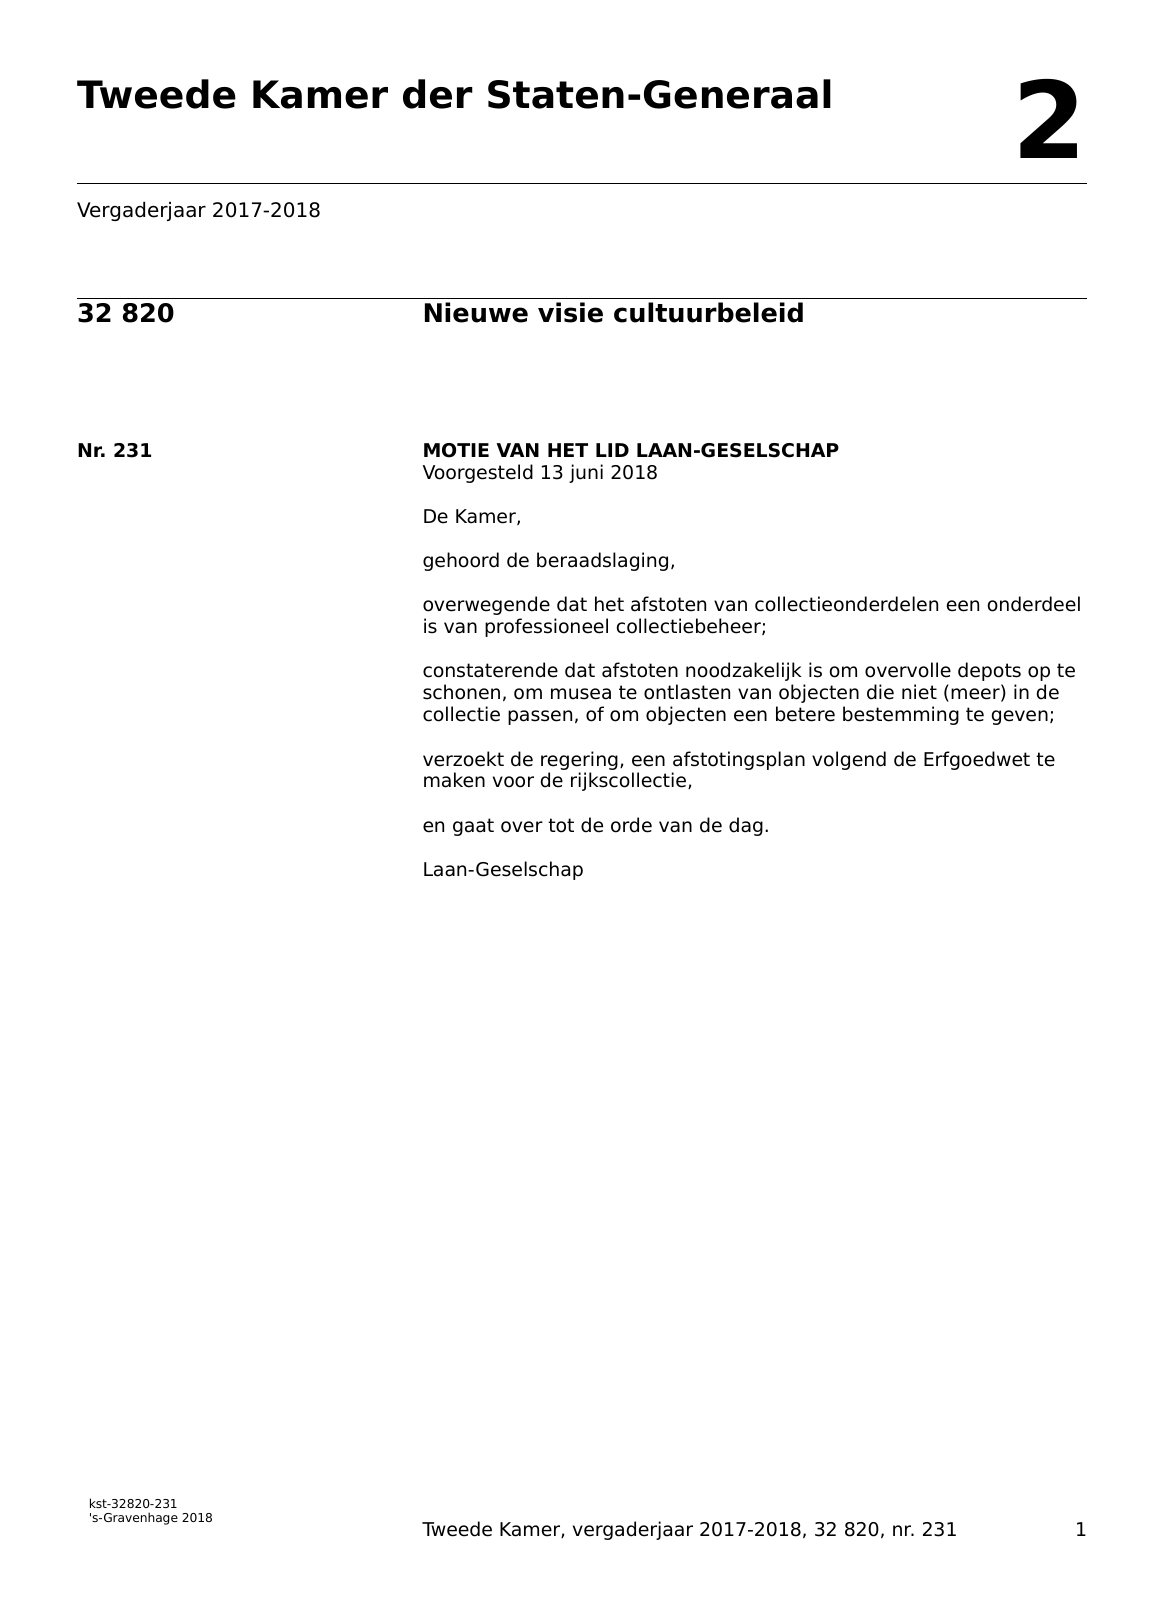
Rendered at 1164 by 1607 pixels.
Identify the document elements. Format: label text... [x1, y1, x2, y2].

text en gaat over tot de orde van de dag. [422, 814, 1087, 837]
text De Kamer, [422, 506, 1087, 528]
table_cell Vergaderjaar 2017-2018 [77, 184, 1087, 298]
text verzoekt de regering, een afstotingsplan volgend de Erfgoedwet te maken voor de rijkscollectie, [422, 748, 1087, 792]
text Laan-Geselschap [422, 859, 1087, 881]
text 's-Gravenhage 2018 [88, 1511, 323, 1525]
text gehoord de beraadslaging, [422, 550, 1087, 572]
text kst-32820-231 [88, 1497, 323, 1511]
table_header Tweede Kamer der Staten-Generaal [77, 59, 886, 183]
text Voorgesteld 13 juni 2018 [422, 462, 1087, 484]
table_header 2 [886, 59, 1087, 183]
text constaterende dat afstoten noodzakelijk is om overvolle depots op te schonen, om musea te ontlasten van objecten die niet (meer) in de collectie passen, of om objecten een betere bestemming te geven; [422, 660, 1087, 726]
subtitle 32 820 Nieuwe visie cultuurbeleid [77, 299, 1087, 329]
text overwegende dat het afstoten van collectieonderdelen een onderdeel is van professioneel collectiebeheer; [422, 594, 1087, 638]
subtitle Nr. 231 MOTIE VAN HET LID LAAN-GESELSCHAP [77, 440, 1087, 462]
